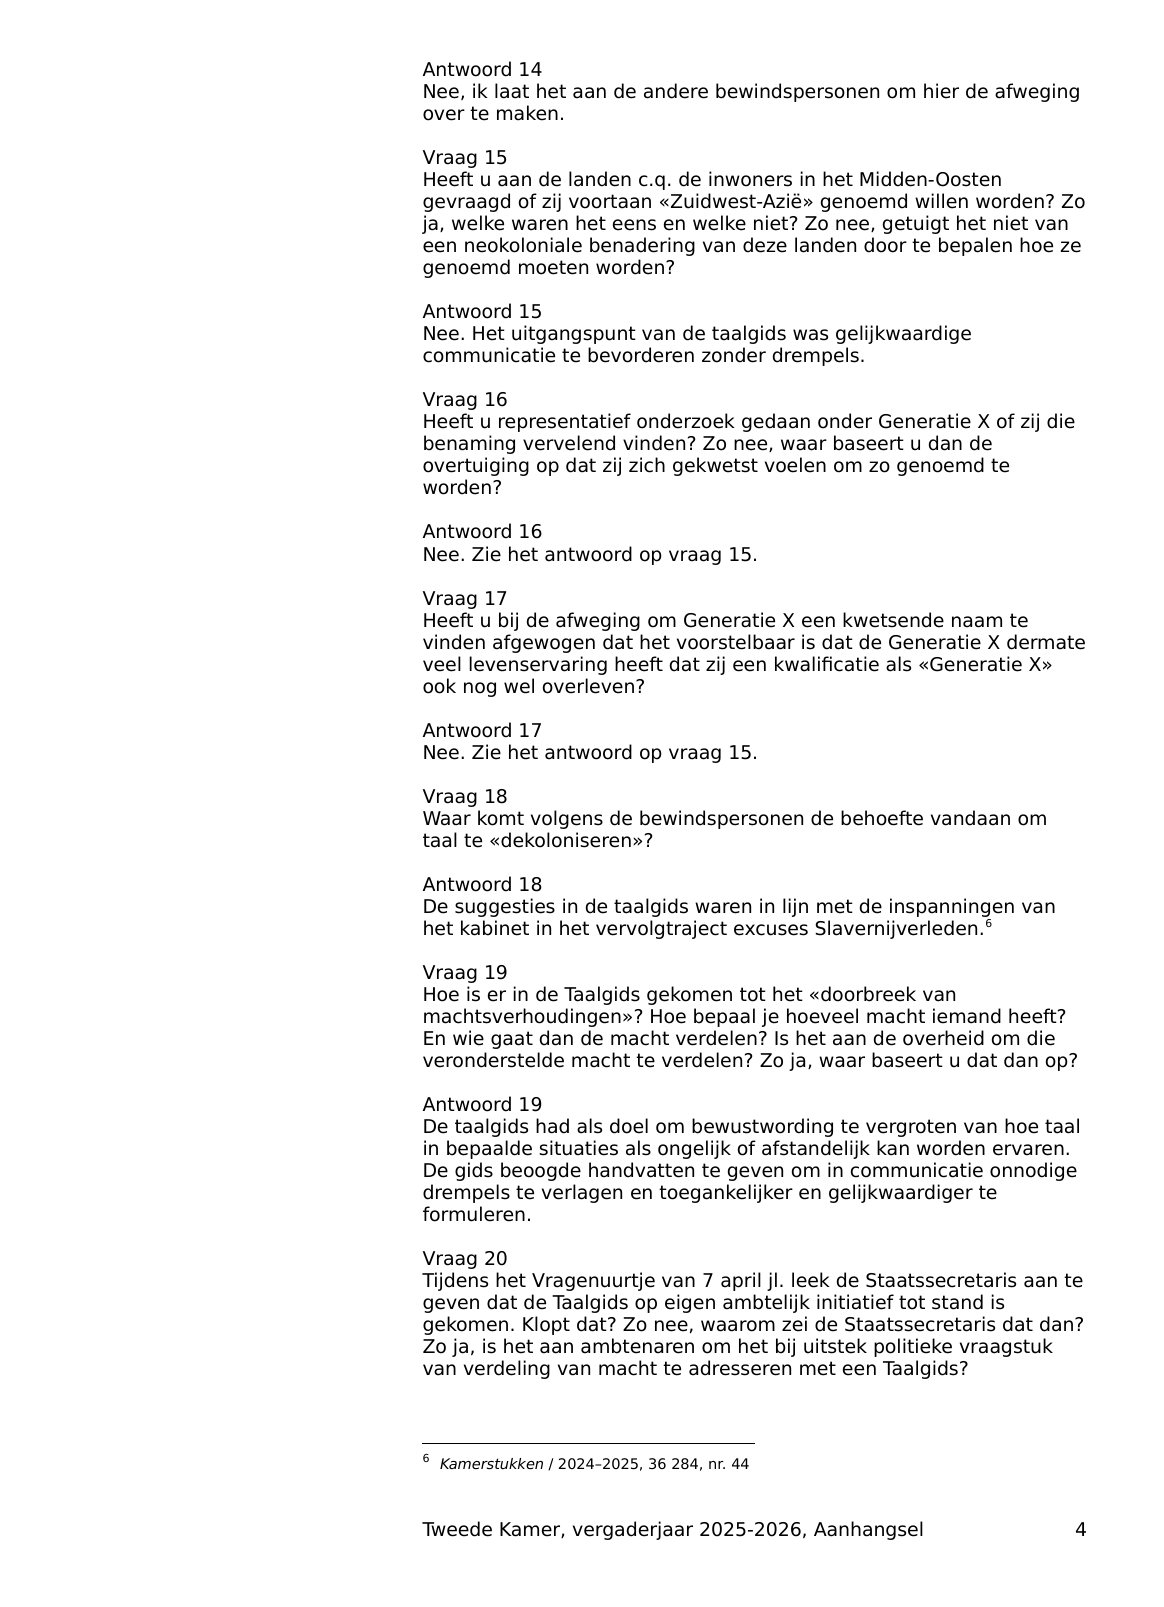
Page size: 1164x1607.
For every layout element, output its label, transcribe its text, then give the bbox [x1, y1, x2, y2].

text Hoe is er in de Taalgids gekomen tot het «doorbreek van machtsverhoudingen»? Hoe bepaal je hoeveel macht iemand heeft? En wie gaat dan de macht verdelen? Is het aan de overheid om die veronderstelde macht te verdelen? Zo ja, waar baseert u dat dan op? [422, 984, 1087, 1072]
text Antwoord 19 [422, 1094, 1087, 1116]
text Nee. Het uitgangspunt van de taalgids was gelijkwaardige communicatie te bevorderen zonder drempels. [422, 323, 1087, 367]
text Antwoord 15 [422, 301, 1087, 323]
text De taalgids had als doel om bewustwording te vergroten van hoe taal in bepaalde situaties als ongelijk of afstandelijk kan worden ervaren. De gids beoogde handvatten te geven om in communicatie onnodige drempels te verlagen en toegankelijker en gelijkwaardiger te formuleren. [422, 1116, 1087, 1226]
text Heeft u bij de afweging om Generatie X een kwetsende naam te vinden afgewogen dat het voorstelbaar is dat de Generatie X dermate veel levenservaring heeft dat zij een kwalificatie als «Generatie X» ook nog wel overleven? [422, 609, 1087, 697]
text Antwoord 14 [422, 59, 1087, 81]
text Vraag 15 [422, 147, 1087, 169]
text Antwoord 18 [422, 874, 1087, 896]
text Nee. Zie het antwoord op vraag 15. [422, 742, 1087, 764]
text Nee. Zie het antwoord op vraag 15. [422, 543, 1087, 565]
text Nee, ik laat het aan de andere bewindspersonen om hier de afweging over te maken. [422, 81, 1087, 125]
text Antwoord 16 [422, 521, 1087, 543]
text Antwoord 17 [422, 720, 1087, 742]
text Waar komt volgens de bewindspersonen de behoefte vandaan om taal te «dekoloniseren»? [422, 808, 1087, 852]
text De suggesties in de taalgids waren in lijn met de inspanningen van het kabinet in het vervolgtraject excuses Slavernijverleden. [422, 896, 1087, 940]
text Heeft u representatief onderzoek gedaan onder Generatie X of zij die benaming vervelend vinden? Zo nee, waar baseert u dan de overtuiging op dat zij zich gekwetst voelen om zo genoemd te worden? [422, 411, 1087, 499]
text Tijdens het Vragenuurtje van 7 april jl. leek de Staatssecretaris aan te geven dat de Taalgids op eigen ambtelijk initiatief tot stand is gekomen. Klopt dat? Zo nee, waarom zei de Staatssecretaris dat dan? Zo ja, is het aan ambtenaren om het bij uitstek politieke vraagstuk van verdeling van macht te adresseren met een Taalgids? [422, 1270, 1087, 1380]
text Vraag 19 [422, 962, 1087, 984]
text Vraag 16 [422, 389, 1087, 411]
text Vraag 17 [422, 588, 1087, 609]
text Heeft u aan de landen c.q. de inwoners in het Midden-Oosten gevraagd of zij voortaan «Zuidwest-Azië» genoemd willen worden? Zo ja, welke waren het eens en welke niet? Zo nee, getuigt het niet van een neokoloniale benadering van deze landen door te bepalen hoe ze genoemd moeten worden? [422, 169, 1087, 279]
text Vraag 18 [422, 786, 1087, 808]
text Vraag 20 [422, 1248, 1087, 1270]
text Kamerstukken / 2024–2025, 36 284, nr. 44 [422, 1452, 1087, 1474]
